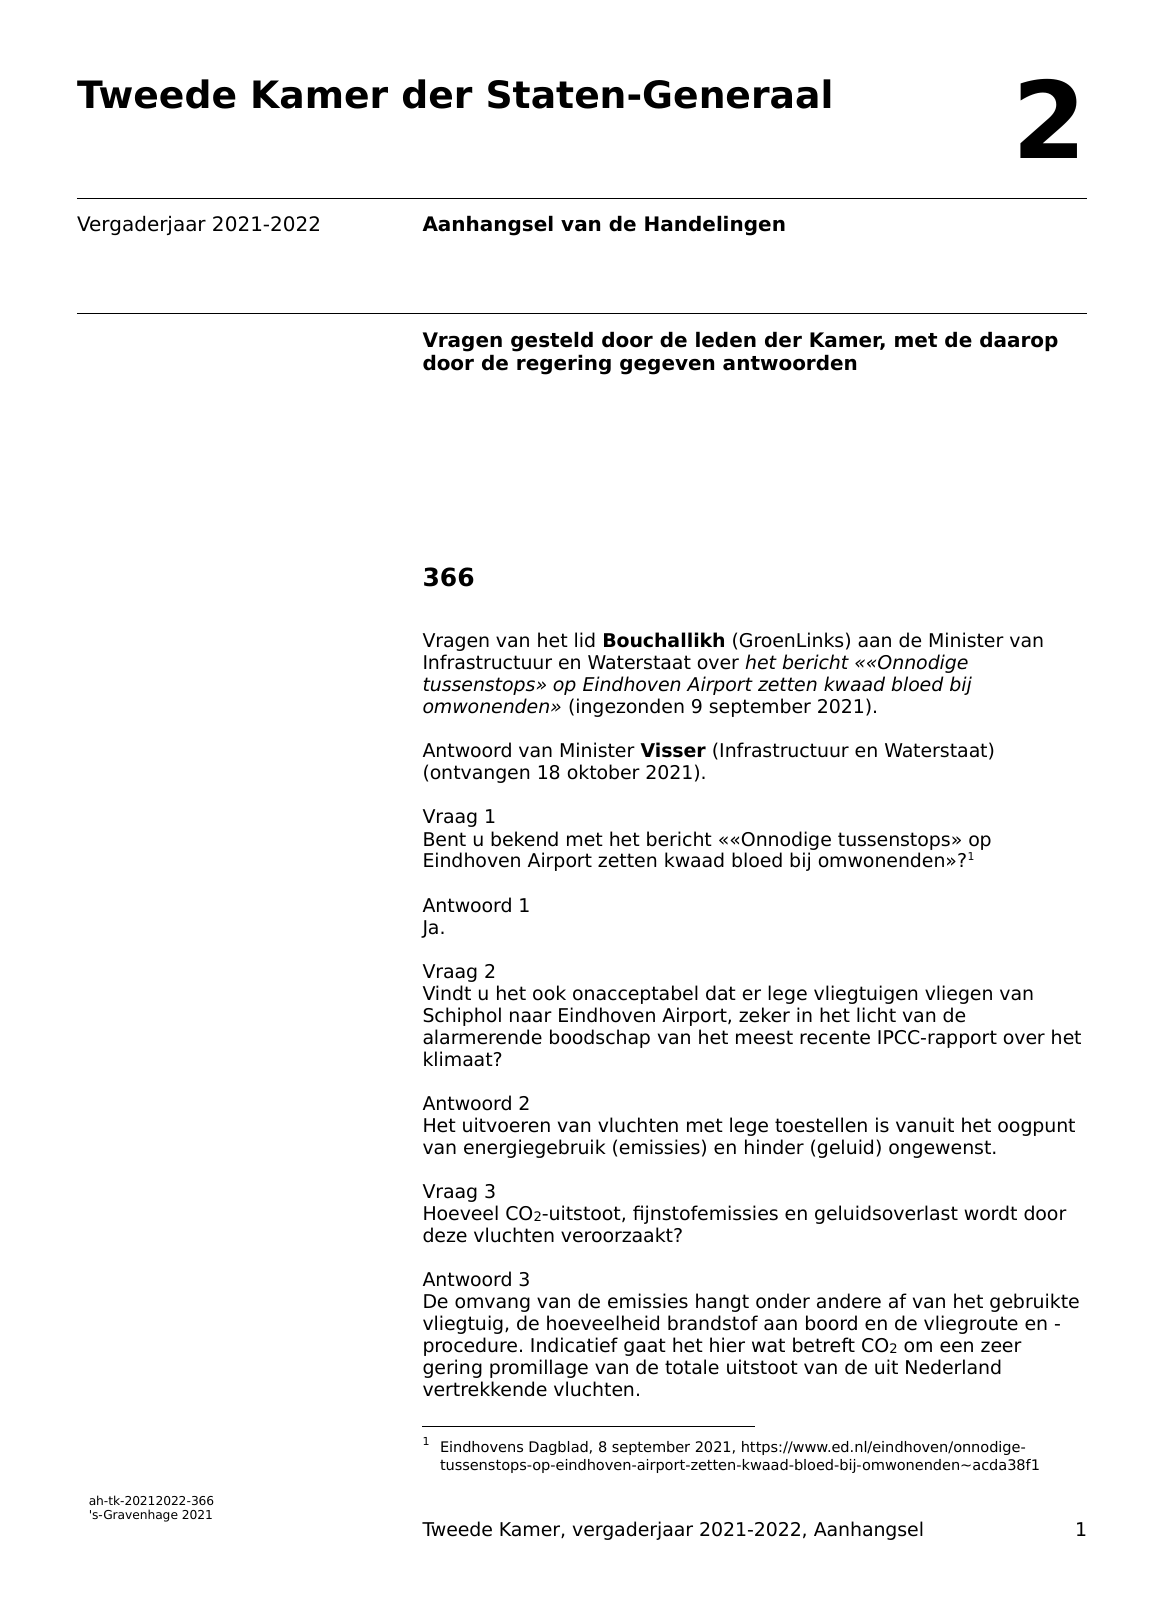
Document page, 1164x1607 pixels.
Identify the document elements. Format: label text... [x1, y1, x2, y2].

table_cell Vergaderjaar 2021-2022 [77, 199, 422, 313]
text Bent u bekend met het bericht ««Onnodige tussenstops» op Eindhoven Airport zetten kwaad bloed bij omwonenden»? [422, 828, 1087, 872]
text Antwoord van Minister Visser (Infrastructuur en Waterstaat) (ontvangen 18 oktober 2021). [422, 740, 1087, 784]
text ah-tk-20212022-366 [88, 1494, 323, 1508]
table_header Tweede Kamer der Staten-Generaal [77, 59, 886, 198]
text Antwoord 1 [422, 894, 1087, 917]
table_header 2 [886, 59, 1087, 198]
table_cell Vragen gesteld door de leden der Kamer, met de daarop door de regering gegeven antwoorden [422, 314, 1087, 375]
text Antwoord 3 [422, 1269, 1087, 1291]
table_cell Aanhangsel van de Handelingen [422, 199, 1087, 313]
text Eindhovens Dagblad, 8 september 2021, https://www.ed.nl/eindhoven/onnodige-tussenstops-op-eindhoven-airport-zetten-kwaad-bloed-bij-omwonenden~acda38f1 [422, 1435, 1087, 1474]
text Vraag 2 [422, 961, 1087, 983]
table_cell [77, 314, 422, 375]
text 366 [422, 563, 1087, 592]
text Vraag 3 [422, 1181, 1087, 1203]
text Hoeveel CO2-uitstoot, fijnstofemissies en geluidsoverlast wordt door deze vluchten veroorzaakt? [422, 1203, 1087, 1247]
text Antwoord 2 [422, 1093, 1087, 1115]
text Vraag 1 [422, 806, 1087, 828]
text Het uitvoeren van vluchten met lege toestellen is vanuit het oogpunt van energiegebruik (emissies) en hinder (geluid) ongewenst. [422, 1115, 1087, 1159]
text De omvang van de emissies hangt onder andere af van het gebruikte vliegtuig, de hoeveelheid brandstof aan boord en de vliegroute en -procedure. Indicatief gaat het hier wat betreft CO2 om een zeer gering promillage van de totale uitstoot van de uit Nederland vertrekkende vluchten. [422, 1291, 1087, 1401]
text Ja. [422, 917, 1087, 938]
text Vindt u het ook onacceptabel dat er lege vliegtuigen vliegen van Schiphol naar Eindhoven Airport, zeker in het licht van de alarmerende boodschap van het meest recente IPCC-rapport over het klimaat? [422, 983, 1087, 1071]
text 's-Gravenhage 2021 [88, 1508, 323, 1522]
text Vragen van het lid Bouchallikh (GroenLinks) aan de Minister van Infrastructuur en Waterstaat over het bericht ««Onnodige tussenstops» op Eindhoven Airport zetten kwaad bloed bij omwonenden» (ingezonden 9 september 2021). [422, 630, 1087, 718]
